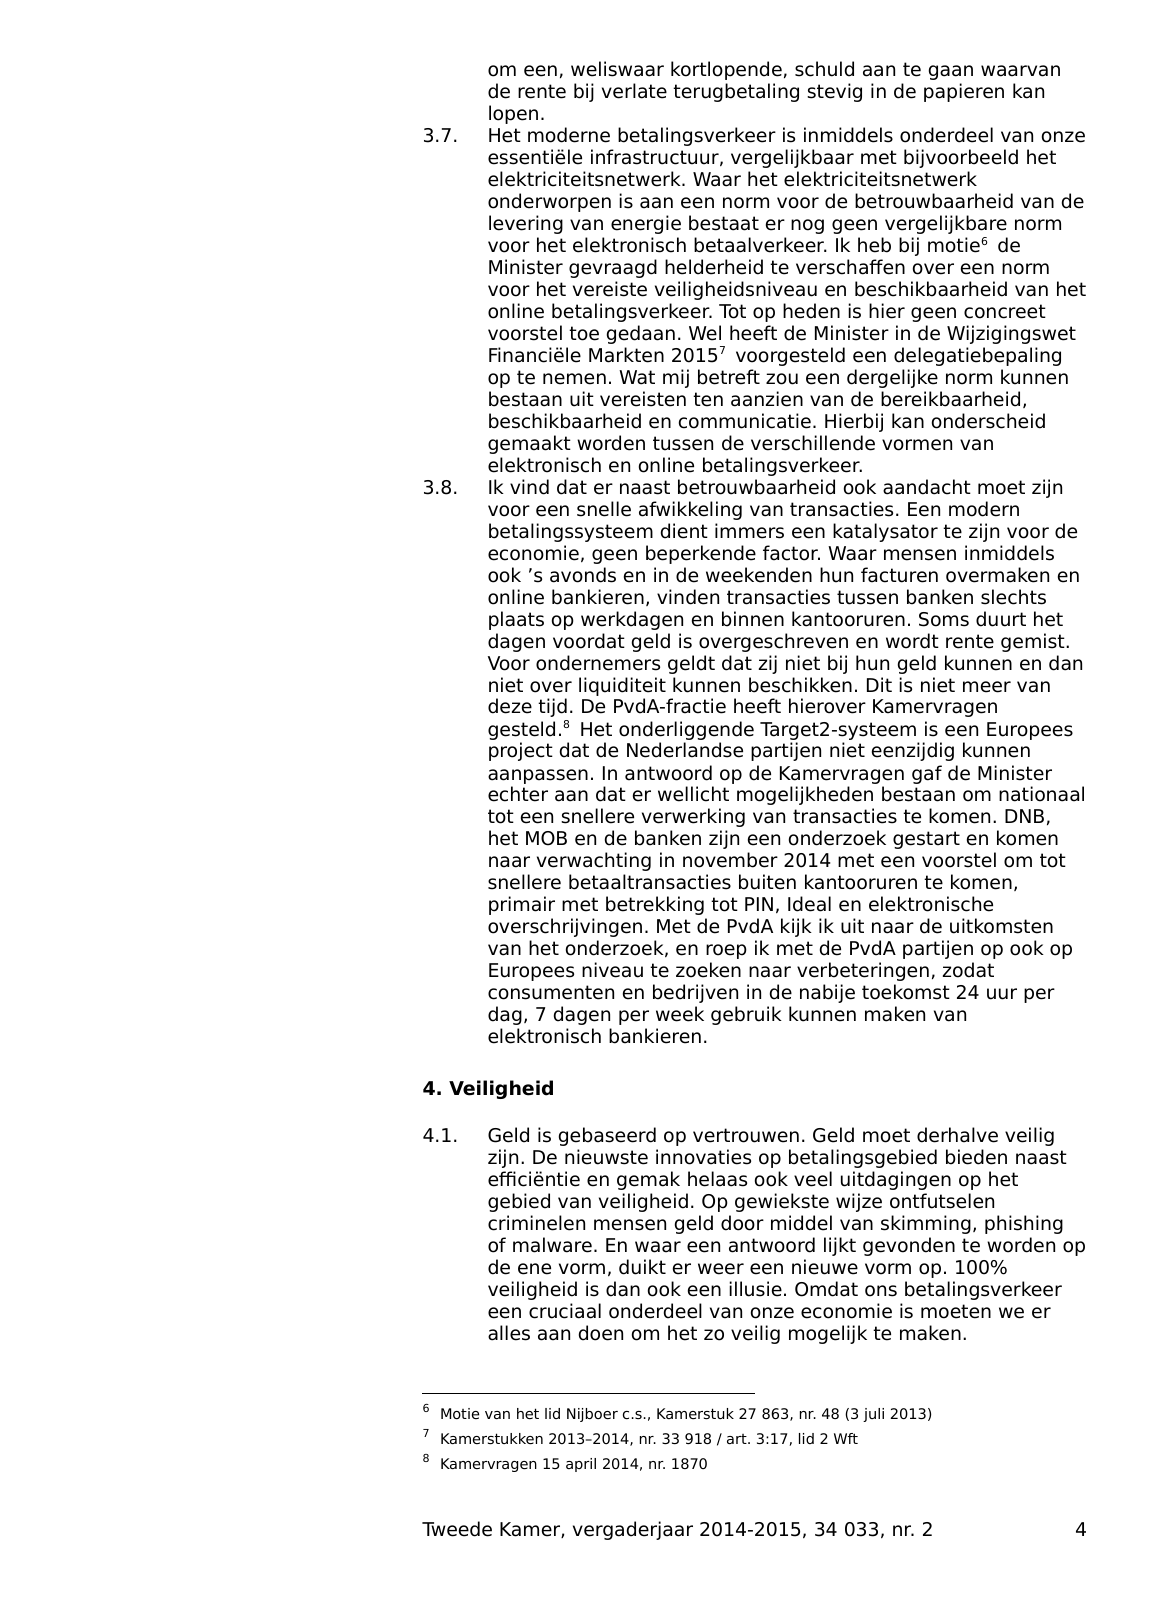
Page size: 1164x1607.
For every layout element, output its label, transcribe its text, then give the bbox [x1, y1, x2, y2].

text 4.1. Geld is gebaseerd op vertrouwen. Geld moet derhalve veilig zijn. De nieuwste innovaties op betalingsgebied bieden naast efficiëntie en gemak helaas ook veel uitdagingen op het gebied van veiligheid. Op gewiekste wijze ontfutselen criminelen mensen geld door middel van skimming, phishing of malware. En waar een antwoord lijkt gevonden te worden op de ene vorm, duikt er weer een nieuwe vorm op. 100% veiligheid is dan ook een illusie. Omdat ons betalingsverkeer een cruciaal onderdeel van onze economie is moeten we er alles aan doen om het zo veilig mogelijk te maken. [422, 1125, 1087, 1345]
text Motie van het lid Nijboer c.s., Kamerstuk 27 863, nr. 48 (3 juli 2013) [422, 1402, 1087, 1424]
subtitle 4. Veiligheid [422, 1078, 1087, 1100]
text 3.8. Ik vind dat er naast betrouwbaarheid ook aandacht moet zijn voor een snelle afwikkeling van transacties. Een modern betalingssysteem dient immers een katalysator te zijn voor de economie, geen beperkende factor. Waar mensen inmiddels ook ’s avonds en in de weekenden hun facturen overmaken en online bankieren, vinden transacties tussen banken slechts plaats op werkdagen en binnen kantooruren. Soms duurt het dagen voordat geld is overgeschreven en wordt rente gemist. Voor ondernemers geldt dat zij niet bij hun geld kunnen en dan niet over liquiditeit kunnen beschikken. Dit is niet meer van deze tijd. De PvdA-fractie heeft hierover Kamervragen gesteld. Het onderliggende Target2-systeem is een Europees project dat de Nederlandse partijen niet eenzijdig kunnen aanpassen. In antwoord op de Kamervragen gaf de Minister echter aan dat er wellicht mogelijkheden bestaan om nationaal tot een snellere verwerking van transacties te komen. DNB, het MOB en de banken zijn een onderzoek gestart en komen naar verwachting in november 2014 met een voorstel om tot snellere betaaltransacties buiten kantooruren te komen, primair met betrekking tot PIN, Ideal en elektronische overschrijvingen. Met de PvdA kijk ik uit naar de uitkomsten van het onderzoek, en roep ik met de PvdA partijen op ook op Europees niveau te zoeken naar verbeteringen, zodat consumenten en bedrijven in de nabije toekomst 24 uur per dag, 7 dagen per week gebruik kunnen maken van elektronisch bankieren. [422, 477, 1087, 1048]
text Kamervragen 15 april 2014, nr. 1870 [422, 1452, 1087, 1474]
text 3.7. Het moderne betalingsverkeer is inmiddels onderdeel van onze essentiële infrastructuur, vergelijkbaar met bijvoorbeeld het elektriciteitsnetwerk. Waar het elektriciteitsnetwerk onderworpen is aan een norm voor de betrouwbaarheid van de levering van energie bestaat er nog geen vergelijkbare norm voor het elektronisch betaalverkeer. Ik heb bij motie de Minister gevraagd helderheid te verschaffen over een norm voor het vereiste veiligheidsniveau en beschikbaarheid van het online betalingsverkeer. Tot op heden is hier geen concreet voorstel toe gedaan. Wel heeft de Minister in de Wijzigingswet Financiële Markten 2015 voorgesteld een delegatiebepaling op te nemen. Wat mij betreft zou een dergelijke norm kunnen bestaan uit vereisten ten aanzien van de bereikbaarheid, beschikbaarheid en communicatie. Hierbij kan onderscheid gemaakt worden tussen de verschillende vormen van elektronisch en online betalingsverkeer. [422, 125, 1087, 477]
text Kamerstukken 2013–2014, nr. 33 918 / art. 3:17, lid 2 Wft [422, 1427, 1087, 1449]
text om een, weliswaar kortlopende, schuld aan te gaan waarvan de rente bij verlate terugbetaling stevig in de papieren kan lopen. [422, 59, 1087, 125]
